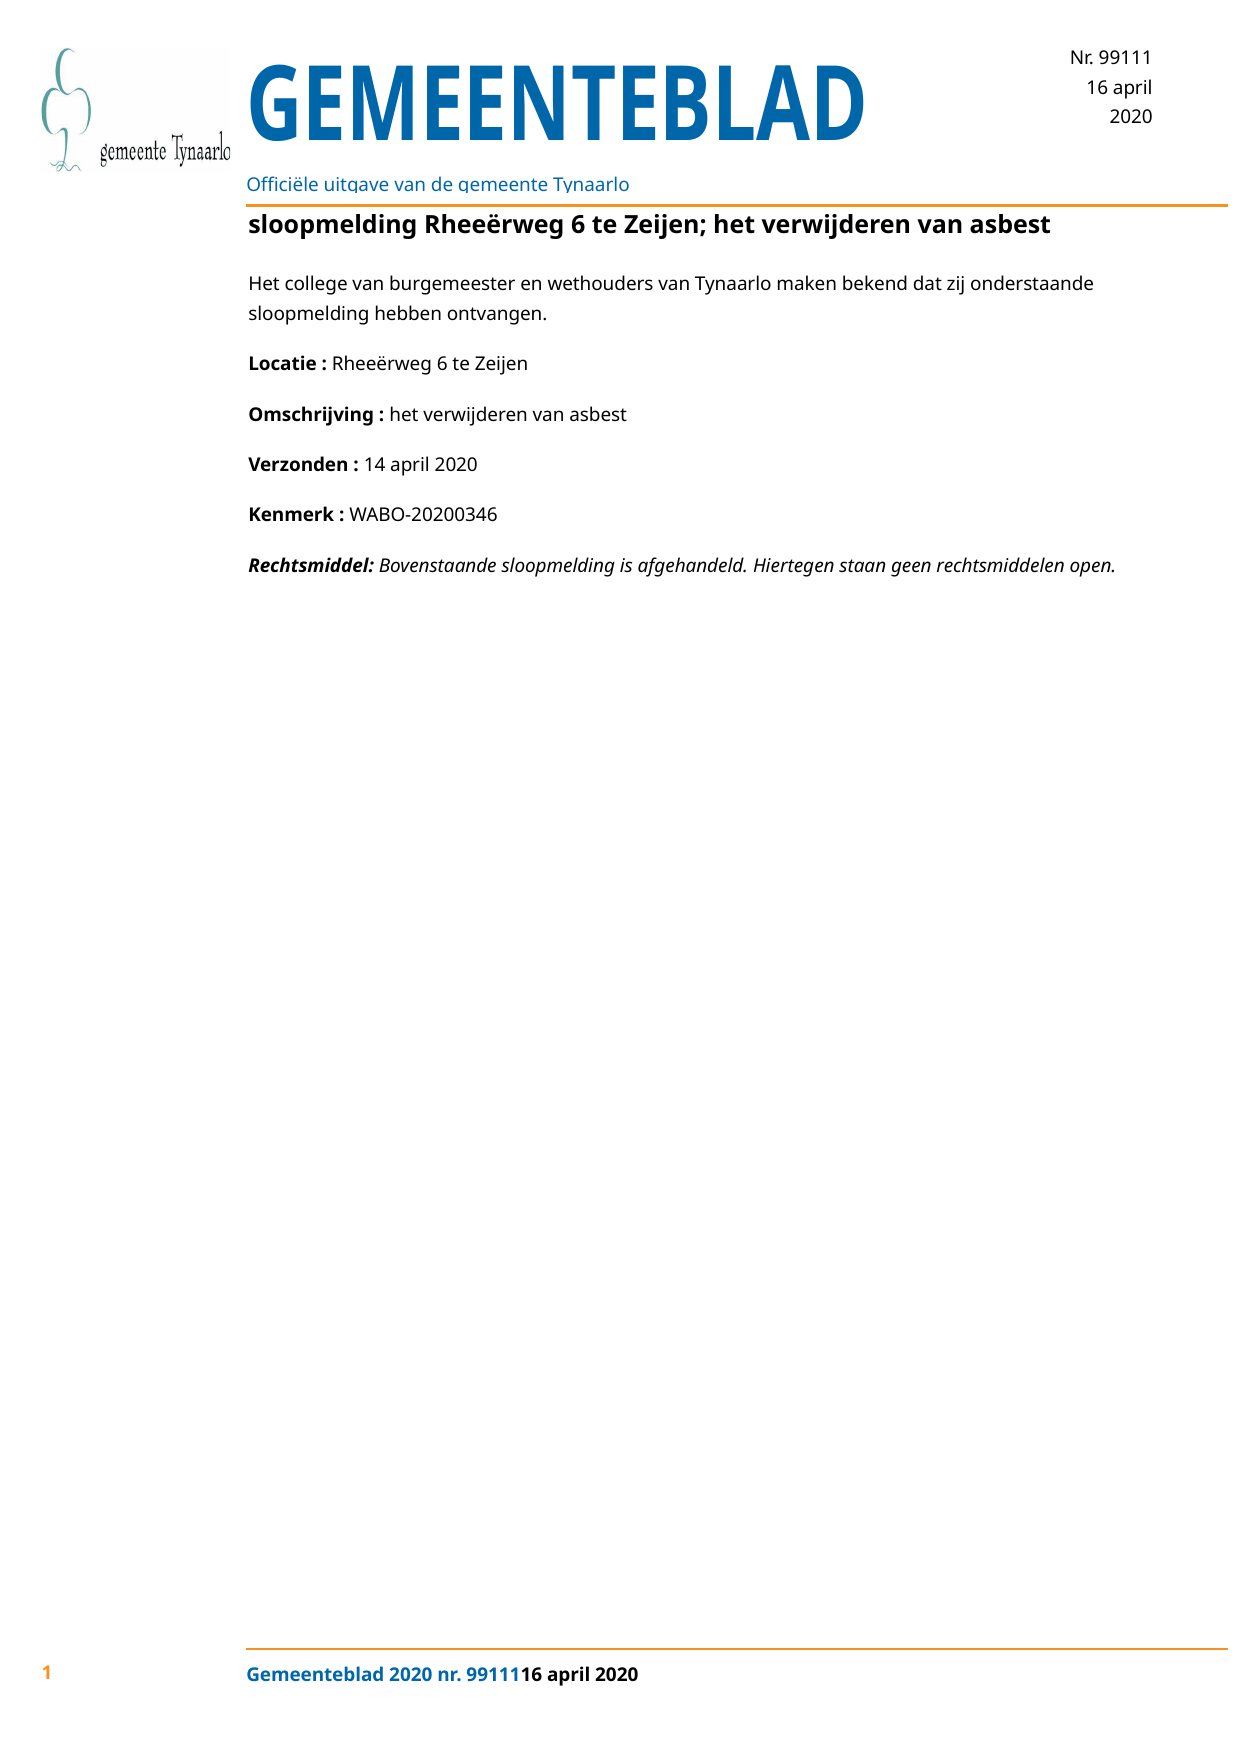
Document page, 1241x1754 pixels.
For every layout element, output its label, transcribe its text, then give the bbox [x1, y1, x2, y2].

picture [41, 47, 231, 172]
text Rechtsmiddel: Bovenstaande sloopmelding is afgehandeld. Hiertegen staan geen rechtsmiddelen open. [248, 552, 1152, 578]
text sloopmelding Rheeërweg 6 te Zeijen; het verwijderen van asbest [248, 207, 1152, 241]
text Verzonden : 14 april 2020 [248, 451, 1152, 477]
text Omschrijving : het verwijderen van asbest [248, 401, 1152, 426]
text Locatie : Rheeërweg 6 te Zeijen [248, 350, 1152, 376]
text Het college van burgemeester en wethouders van Tynaarlo maken bekend dat zij onderstaande sloopmelding hebben ontvangen. [248, 270, 1152, 326]
text Kenmerk : WABO-20200346 [248, 502, 1152, 527]
